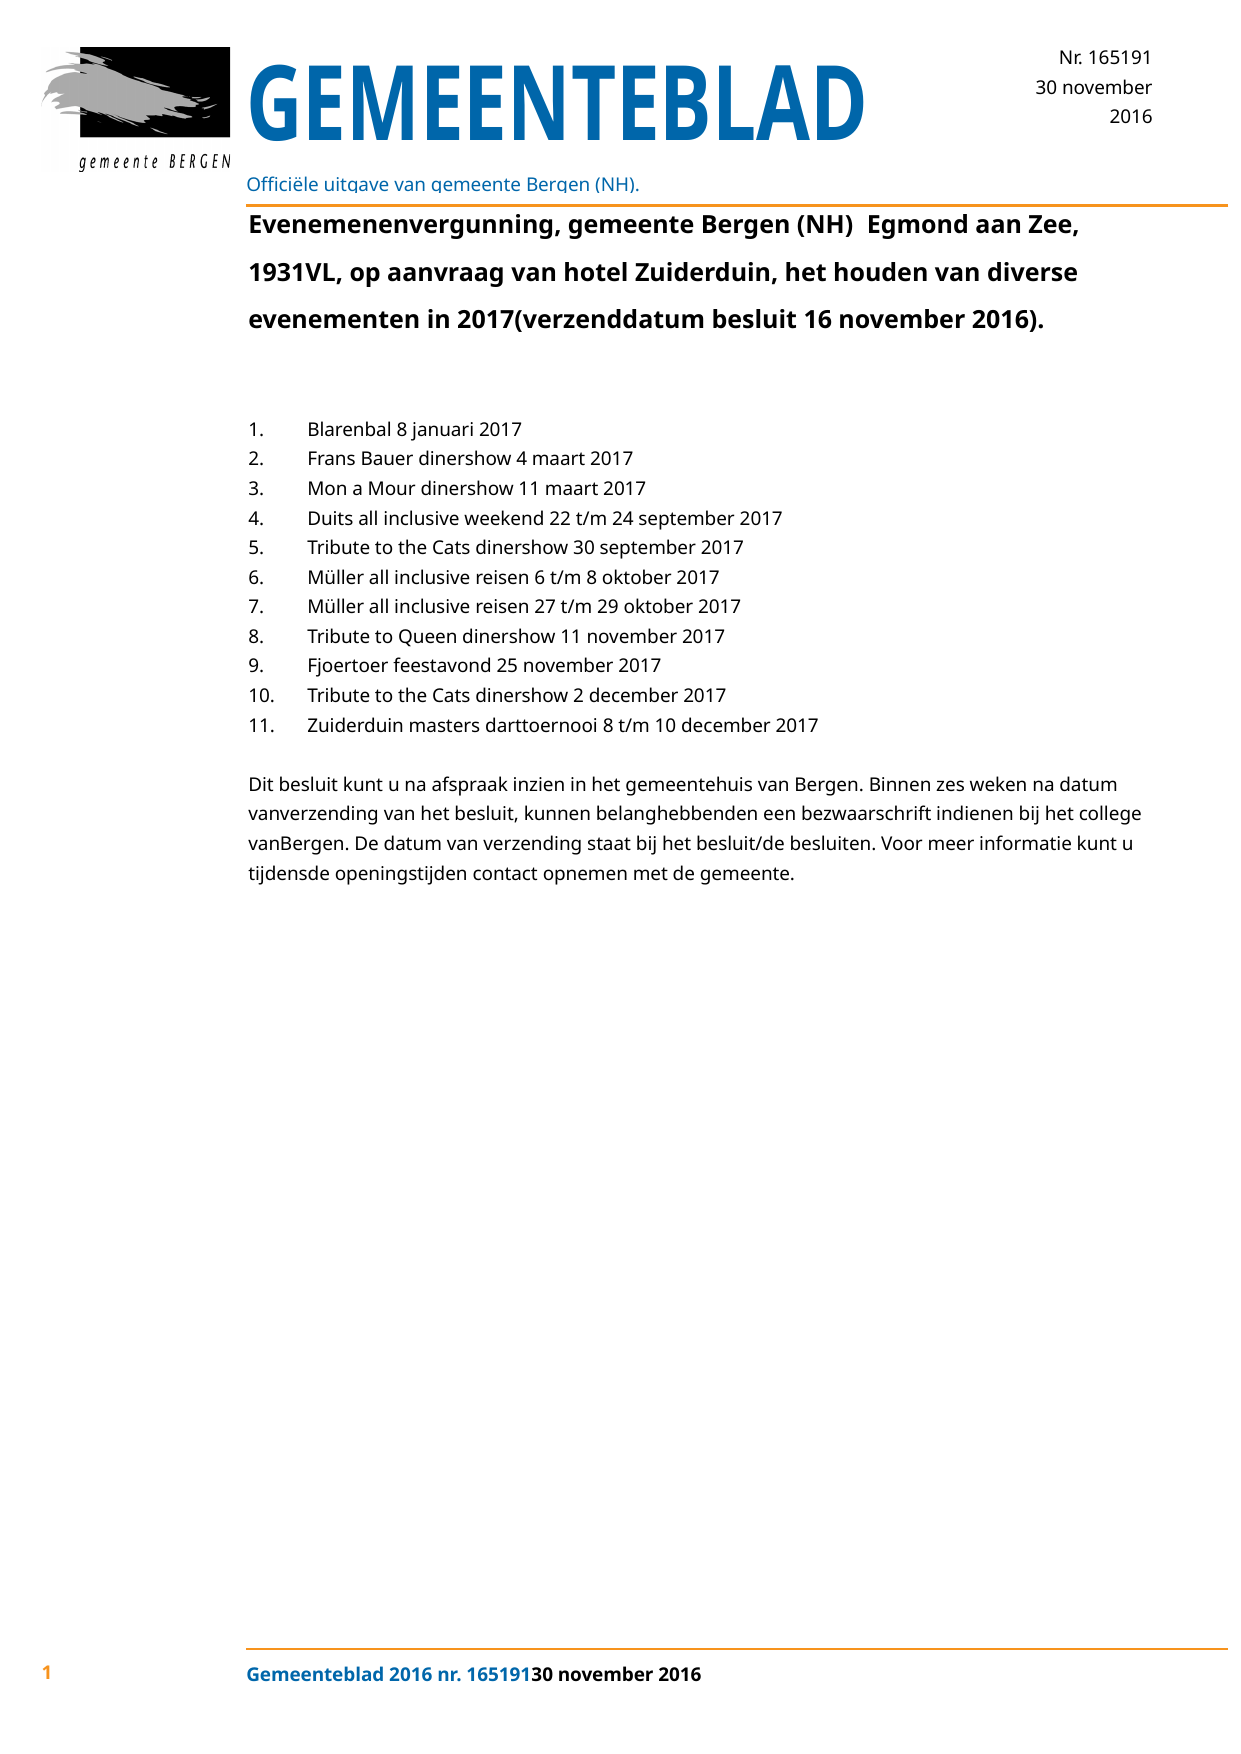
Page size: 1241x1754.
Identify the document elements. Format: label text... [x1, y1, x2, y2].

list Müller all inclusive reisen 6 t/m 8 oktober 2017 [248, 564, 1152, 589]
list Müller all inclusive reisen 27 t/m 29 oktober 2017 [248, 593, 1152, 619]
text Dit besluit kunt u na afspraak inzien in het gemeentehuis van Bergen. Binnen zes weken na datum vanverzending van het besluit, kunnen belanghebbenden een bezwaarschrift indienen bij het college vanBergen. De datum van verzending staat bij het besluit/de besluiten. Voor meer informatie kunt u tijdensde openingstijden contact opnemen met de gemeente. [248, 771, 1152, 885]
list Tribute to the Cats dinershow 30 september 2017 [248, 534, 1152, 560]
list Fjoertoer feestavond 25 november 2017 [248, 653, 1152, 678]
picture [41, 47, 231, 172]
list Tribute to Queen dinershow 11 november 2017 [248, 623, 1152, 649]
list Blarenbal 8 januari 2017 [248, 416, 1152, 442]
list Duits all inclusive weekend 22 t/m 24 september 2017 [248, 505, 1152, 530]
list Frans Bauer dinershow 4 maart 2017 [248, 446, 1152, 471]
list Zuiderduin masters darttoernooi 8 t/m 10 december 2017 [248, 712, 1152, 737]
text Evenemenenvergunning, gemeente Bergen (NH) Egmond aan Zee, 1931VL, op aanvraag van hotel Zuiderduin, het houden van diverse evenementen in 2017(verzenddatum besluit 16 november 2016). [248, 207, 1152, 336]
list Tribute to the Cats dinershow 2 december 2017 [248, 682, 1152, 708]
list Mon a Mour dinershow 11 maart 2017 [248, 475, 1152, 501]
